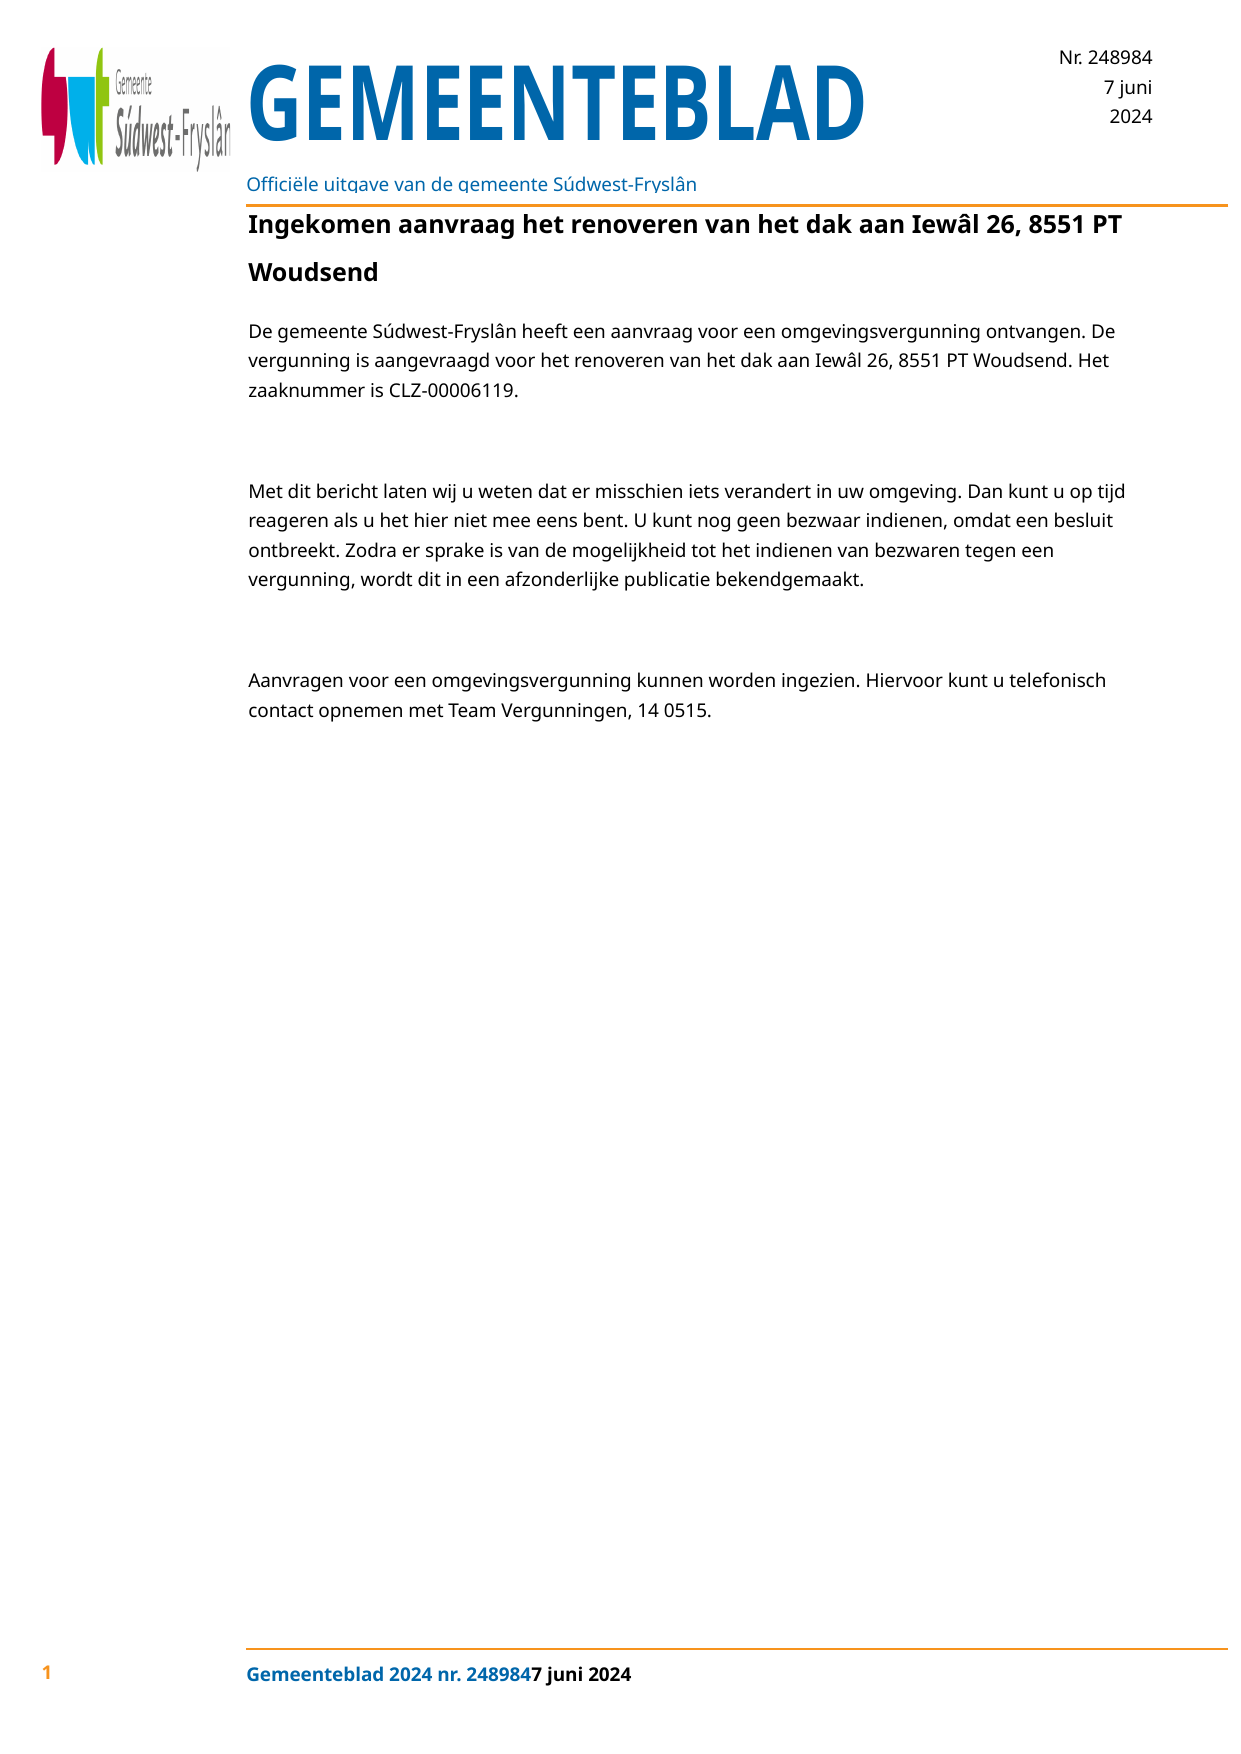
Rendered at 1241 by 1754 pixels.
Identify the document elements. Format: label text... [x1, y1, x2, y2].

text De gemeente Súdwest-Fryslân heeft een aanvraag voor een omgevingsvergunning ontvangen. De vergunning is aangevraagd voor het renoveren van het dak aan Iewâl 26, 8551 PT Woudsend. Het zaaknummer is CLZ-00006119. [248, 318, 1152, 403]
picture [41, 47, 231, 172]
text Aanvragen voor een omgevingsvergunning kunnen worden ingezien. Hiervoor kunt u telefonisch contact opnemen met Team Vergunningen, 14 0515. [248, 667, 1152, 723]
text Ingekomen aanvraag het renoveren van het dak aan Iewâl 26, 8551 PT Woudsend [248, 207, 1152, 288]
text Met dit bericht laten wij u weten dat er misschien iets verandert in uw omgeving. Dan kunt u op tijd reageren als u het hier niet mee eens bent. U kunt nog geen bezwaar indienen, omdat een besluit ontbreekt. Zodra er sprake is van de mogelijkheid tot het indienen van bezwaren tegen een vergunning, wordt dit in een afzonderlijke publicatie bekendgemaakt. [248, 478, 1152, 592]
